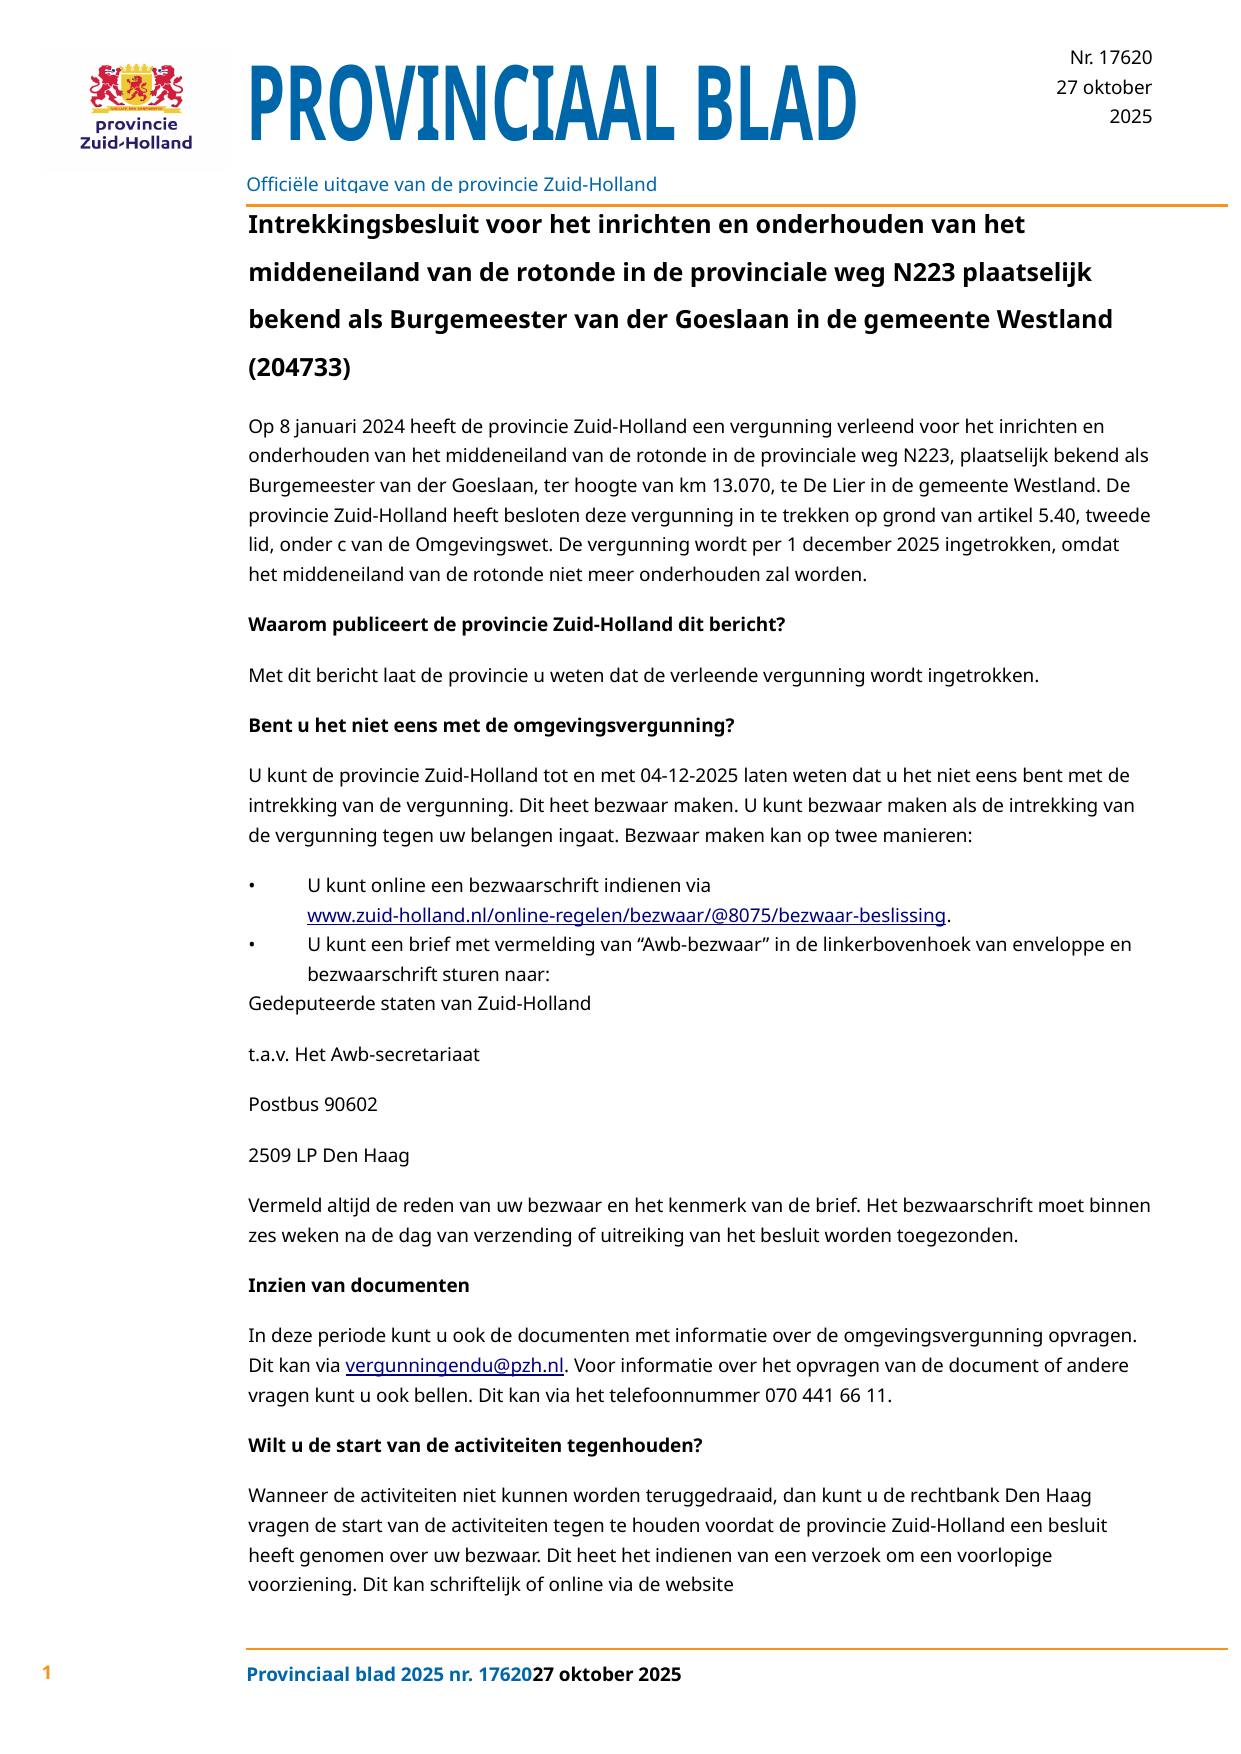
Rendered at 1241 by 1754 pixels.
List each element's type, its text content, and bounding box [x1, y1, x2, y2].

text Intrekkingsbesluit voor het inrichten en onderhouden van het middeneiland van de rotonde in de provinciale weg N223 plaatselijk bekend als Burgemeester van der Goeslaan in de gemeente Westland (204733) [248, 207, 1152, 384]
text Wilt u de start van de activiteiten tegenhouden? [248, 1432, 1152, 1458]
text Postbus 90602 [248, 1091, 1152, 1117]
text Gedeputeerde staten van Zuid-Holland [248, 991, 1152, 1016]
text Met dit bericht laat de provincie u weten dat de verleende vergunning wordt ingetrokken. [248, 662, 1152, 688]
text Vermeld altijd de reden van uw bezwaar en het kenmerk van de brief. Het bezwaarschrift moet binnen zes weken na de dag van verzending of uitreiking van het besluit worden toegezonden. [248, 1192, 1152, 1248]
picture [41, 47, 231, 172]
text U kunt de provincie Zuid-Holland tot en met 04-12-2025 laten weten dat u het niet eens bent met de intrekking van de vergunning. Dit heet bezwaar maken. U kunt bezwaar maken als de intrekking van de vergunning tegen uw belangen ingaat. Bezwaar maken kan op twee manieren: [248, 763, 1152, 848]
text t.a.v. Het Awb-secretariaat [248, 1041, 1152, 1067]
text Bent u het niet eens met de omgevingsvergunning? [248, 712, 1152, 738]
text Wanneer de activiteiten niet kunnen worden teruggedraaid, dan kunt u de rechtbank Den Haag vragen de start van de activiteiten tegen te houden voordat de provincie Zuid-Holland een besluit heeft genomen over uw bezwaar. Dit heet het indienen van een verzoek om een voorlopige voorziening. Dit kan schriftelijk of online via de website [248, 1483, 1152, 1597]
text Op 8 januari 2024 heeft de provincie Zuid-Holland een vergunning verleend voor het inrichten en onderhouden van het middeneiland van de rotonde in de provinciale weg N223, plaatselijk bekend als Burgemeester van der Goeslaan, ter hoogte van km 13.070, te De Lier in de gemeente Westland. De provincie Zuid-Holland heeft besloten deze vergunning in te trekken op grond van artikel 5.40, tweede lid, onder c van de Omgevingswet. De vergunning wordt per 1 december 2025 ingetrokken, omdat het middeneiland van de rotonde niet meer onderhouden zal worden. [248, 413, 1152, 587]
text In deze periode kunt u ook de documenten met informatie over de omgevingsvergunning opvragen. Dit kan via vergunningendu@pzh.nl. Voor informatie over het opvragen van de document of andere vragen kunt u ook bellen. Dit kan via het telefoonnummer 070 441 66 11. [248, 1323, 1152, 1408]
text 2509 LP Den Haag [248, 1142, 1152, 1168]
list U kunt online een bezwaarschrift indienen via www.zuid-holland.nl/online-regelen/bezwaar/@8075/bezwaar-beslissing. [248, 872, 1152, 928]
text Inzien van documenten [248, 1272, 1152, 1298]
text Waarom publiceert de provincie Zuid-Holland dit bericht? [248, 611, 1152, 637]
list U kunt een brief met vermelding van “Awb-bezwaar” in de linkerbovenhoek van enveloppe en bezwaarschrift sturen naar: [248, 931, 1152, 987]
